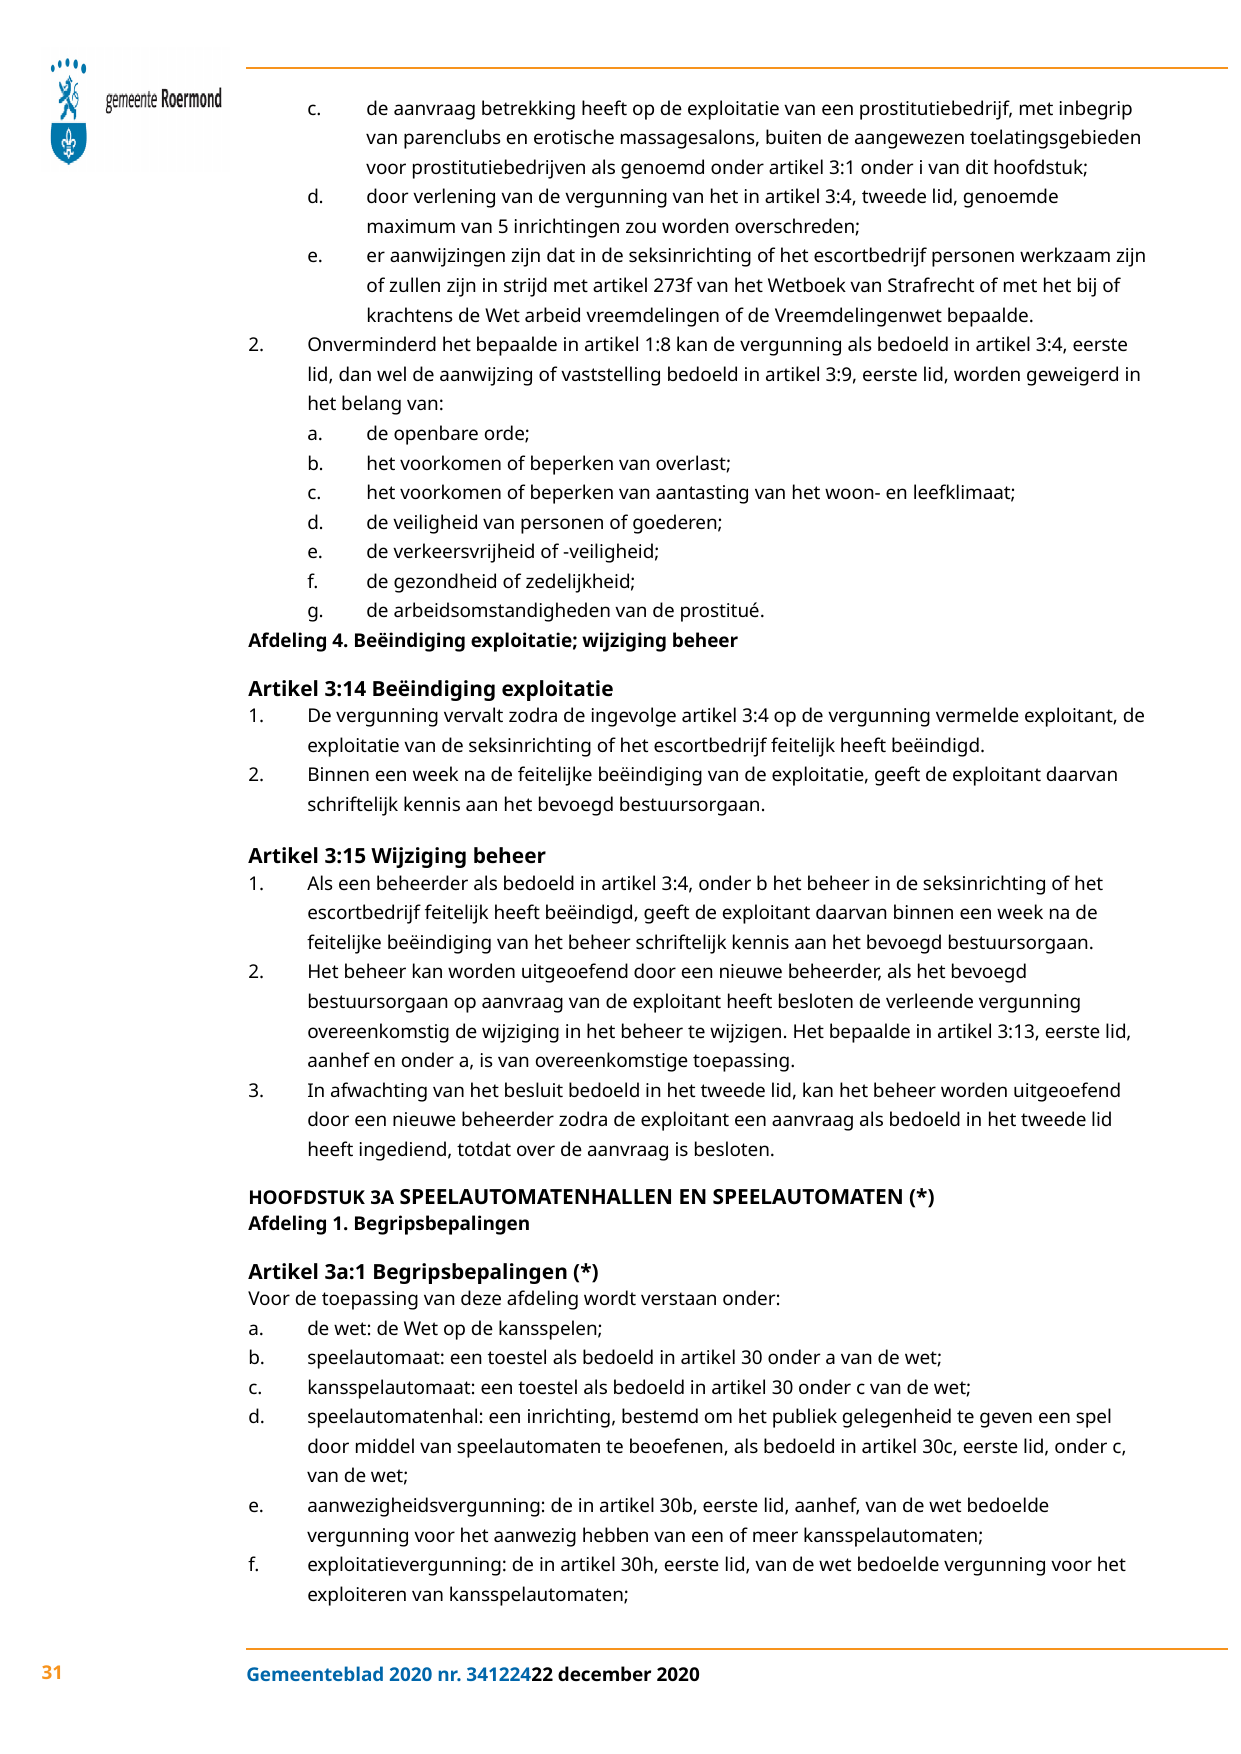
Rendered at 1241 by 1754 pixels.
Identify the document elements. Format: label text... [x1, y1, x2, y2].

list de aanvraag betrekking heeft op de exploitatie van een prostitutiebedrijf, met inbegrip van parenclubs en erotische massagesalons, buiten de aangewezen toelatingsgebieden voor prostitutiebedrijven als genoemd onder artikel 3:1 onder i van dit hoofdstuk; [307, 95, 1152, 180]
text Voor de toepassing van deze afdeling wordt verstaan onder: [248, 1285, 1152, 1311]
text Artikel 3:15 Wijziging beheer [248, 841, 1152, 870]
list Als een beheerder als bedoeld in artikel 3:4, onder b het beheer in de seksinrichting of het escortbedrijf feitelijk heeft beëindigd, geeft de exploitant daarvan binnen een week na de feitelijke beëindiging van het beheer schriftelijk kennis aan het bevoegd bestuursorgaan. [248, 870, 1152, 955]
text Afdeling 4. Beëindiging exploitatie; wijziging beheer [248, 627, 1152, 653]
list speelautomaat: een toestel als bedoeld in artikel 30 onder a van de wet; [248, 1344, 1152, 1370]
text Artikel 3:14 Beëindiging exploitatie [248, 674, 1152, 702]
list de verkeersvrijheid of -veiligheid; [307, 538, 1152, 564]
list kansspelautomaat: een toestel als bedoeld in artikel 30 onder c van de wet; [248, 1374, 1152, 1400]
list er aanwijzingen zijn dat in de seksinrichting of het escortbedrijf personen werkzaam zijn of zullen zijn in strijd met artikel 273f van het Wetboek van Strafrecht of met het bij of krachtens de Wet arbeid vreemdelingen of de Vreemdelingenwet bepaalde. [307, 243, 1152, 328]
list Onverminderd het bepaalde in artikel 1:8 kan de vergunning als bedoeld in artikel 3:4, eerste lid, dan wel de aanwijzing of vaststelling bedoeld in artikel 3:9, eerste lid, worden geweigerd in het belang van: [248, 331, 1152, 416]
list de wet: de Wet op de kansspelen; [248, 1315, 1152, 1341]
list de gezondheid of zedelijkheid; [307, 568, 1152, 594]
list In afwachting van het besluit bedoeld in het tweede lid, kan het beheer worden uitgeoefend door een nieuwe beheerder zodra de exploitant een aanvraag als bedoeld in het tweede lid heeft ingediend, totdat over de aanvraag is besloten. [248, 1077, 1152, 1162]
text Artikel 3a:1 Begripsbepalingen (*) [248, 1257, 1152, 1285]
list door verlening van de vergunning van het in artikel 3:4, tweede lid, genoemde maximum van 5 inrichtingen zou worden overschreden; [307, 183, 1152, 239]
list speelautomatenhal: een inrichting, bestemd om het publiek gelegenheid te geven een spel door middel van speelautomaten te beoefenen, als bedoeld in artikel 30c, eerste lid, onder c, van de wet; [248, 1403, 1152, 1488]
list het voorkomen of beperken van aantasting van het woon- en leefklimaat; [307, 479, 1152, 505]
list De vergunning vervalt zodra de ingevolge artikel 3:4 op de vergunning vermelde exploitant, de exploitatie van de seksinrichting of het escortbedrijf feitelijk heeft beëindigd. [248, 702, 1152, 758]
list de veiligheid van personen of goederen; [307, 509, 1152, 535]
text HOOFDSTUK 3A SPEELAUTOMATENHALLEN EN SPEELAUTOMATEN (*) [248, 1182, 1152, 1210]
list Het beheer kan worden uitgeoefend door een nieuwe beheerder, als het bevoegd bestuursorgaan op aanvraag van de exploitant heeft besloten de verleende vergunning overeenkomstig de wijziging in het beheer te wijzigen. Het bepaalde in artikel 3:13, eerste lid, aanhef en onder a, is van overeenkomstige toepassing. [248, 959, 1152, 1073]
list aanwezigheidsvergunning: de in artikel 30b, eerste lid, aanhef, van de wet bedoelde vergunning voor het aanwezig hebben van een of meer kansspelautomaten; [248, 1492, 1152, 1548]
list exploitatievergunning: de in artikel 30h, eerste lid, van de wet bedoelde vergunning voor het exploiteren van kansspelautomaten; [248, 1551, 1152, 1607]
list de openbare orde; [307, 420, 1152, 446]
list de arbeidsomstandigheden van de prostitué. [307, 598, 1152, 623]
list Binnen een week na de feitelijke beëindiging van de exploitatie, geeft de exploitant daarvan schriftelijk kennis aan het bevoegd bestuursorgaan. [248, 761, 1152, 817]
list het voorkomen of beperken van overlast; [307, 450, 1152, 476]
picture [41, 47, 231, 172]
text Afdeling 1. Begripsbepalingen [248, 1210, 1152, 1236]
